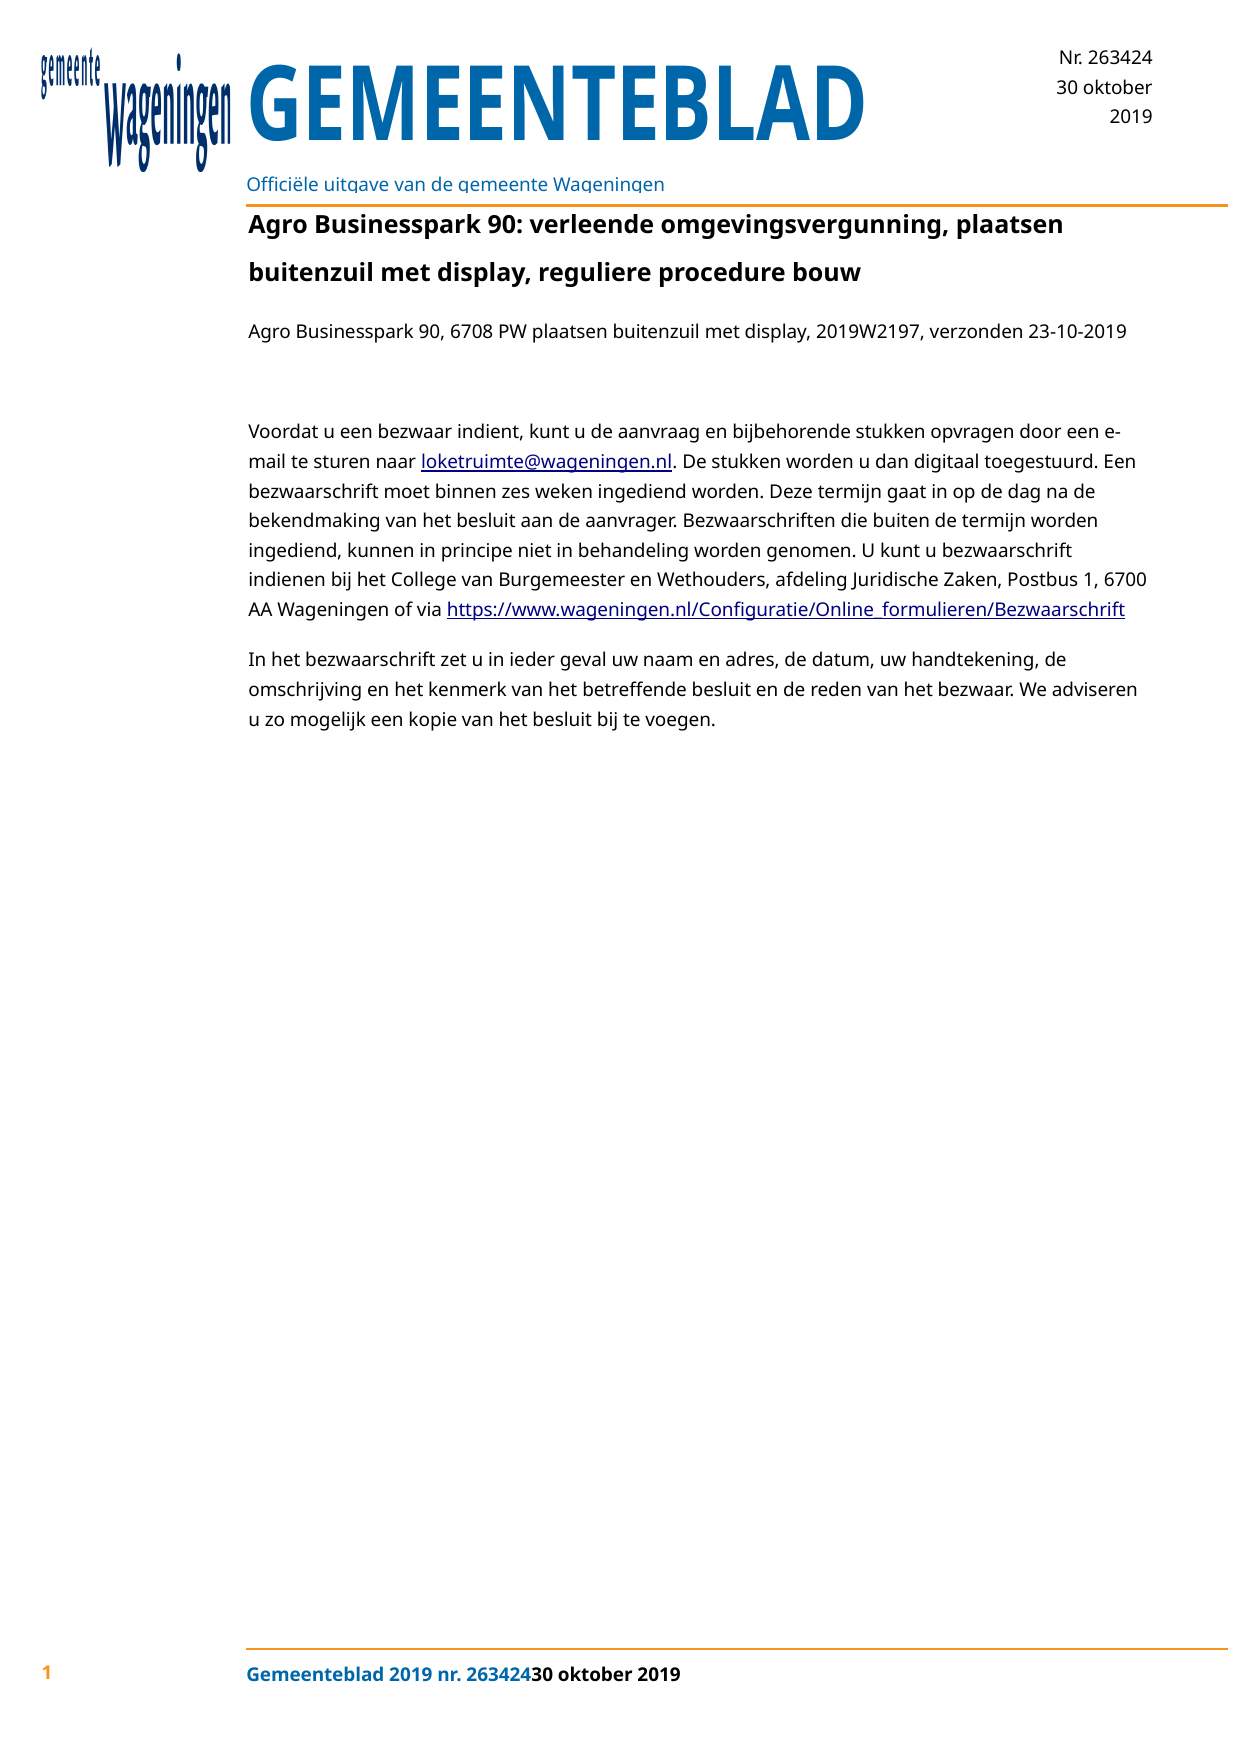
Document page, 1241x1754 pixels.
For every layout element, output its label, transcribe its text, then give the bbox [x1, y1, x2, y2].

text Voordat u een bezwaar indient, kunt u de aanvraag en bijbehorende stukken opvragen door een e-mail te sturen naar loketruimte@wageningen.nl. De stukken worden u dan digitaal toegestuurd. Een bezwaarschrift moet binnen zes weken ingediend worden. Deze termijn gaat in op de dag na de bekendmaking van het besluit aan de aanvrager. Bezwaarschriften die buiten de termijn worden ingediend, kunnen in principe niet in behandeling worden genomen. U kunt u bezwaarschrift indienen bij het College van Burgemeester en Wethouders, afdeling Juridische Zaken, Postbus 1, 6700 AA Wageningen of via https://www.wageningen.nl/Configuratie/Online_formulieren/Bezwaarschrift [248, 419, 1152, 622]
text In het bezwaarschrift zet u in ieder geval uw naam en adres, de datum, uw handtekening, de omschrijving en het kenmerk van het betreffende besluit en de reden van het bezwaar. We adviseren u zo mogelijk een kopie van het besluit bij te voegen. [248, 647, 1152, 732]
text Agro Businesspark 90: verleende omgevingsvergunning, plaatsen buitenzuil met display, reguliere procedure bouw [248, 207, 1152, 288]
picture [41, 47, 231, 172]
text Agro Businesspark 90, 6708 PW plaatsen buitenzuil met display, 2019W2197, verzonden 23-10-2019 [248, 318, 1152, 344]
